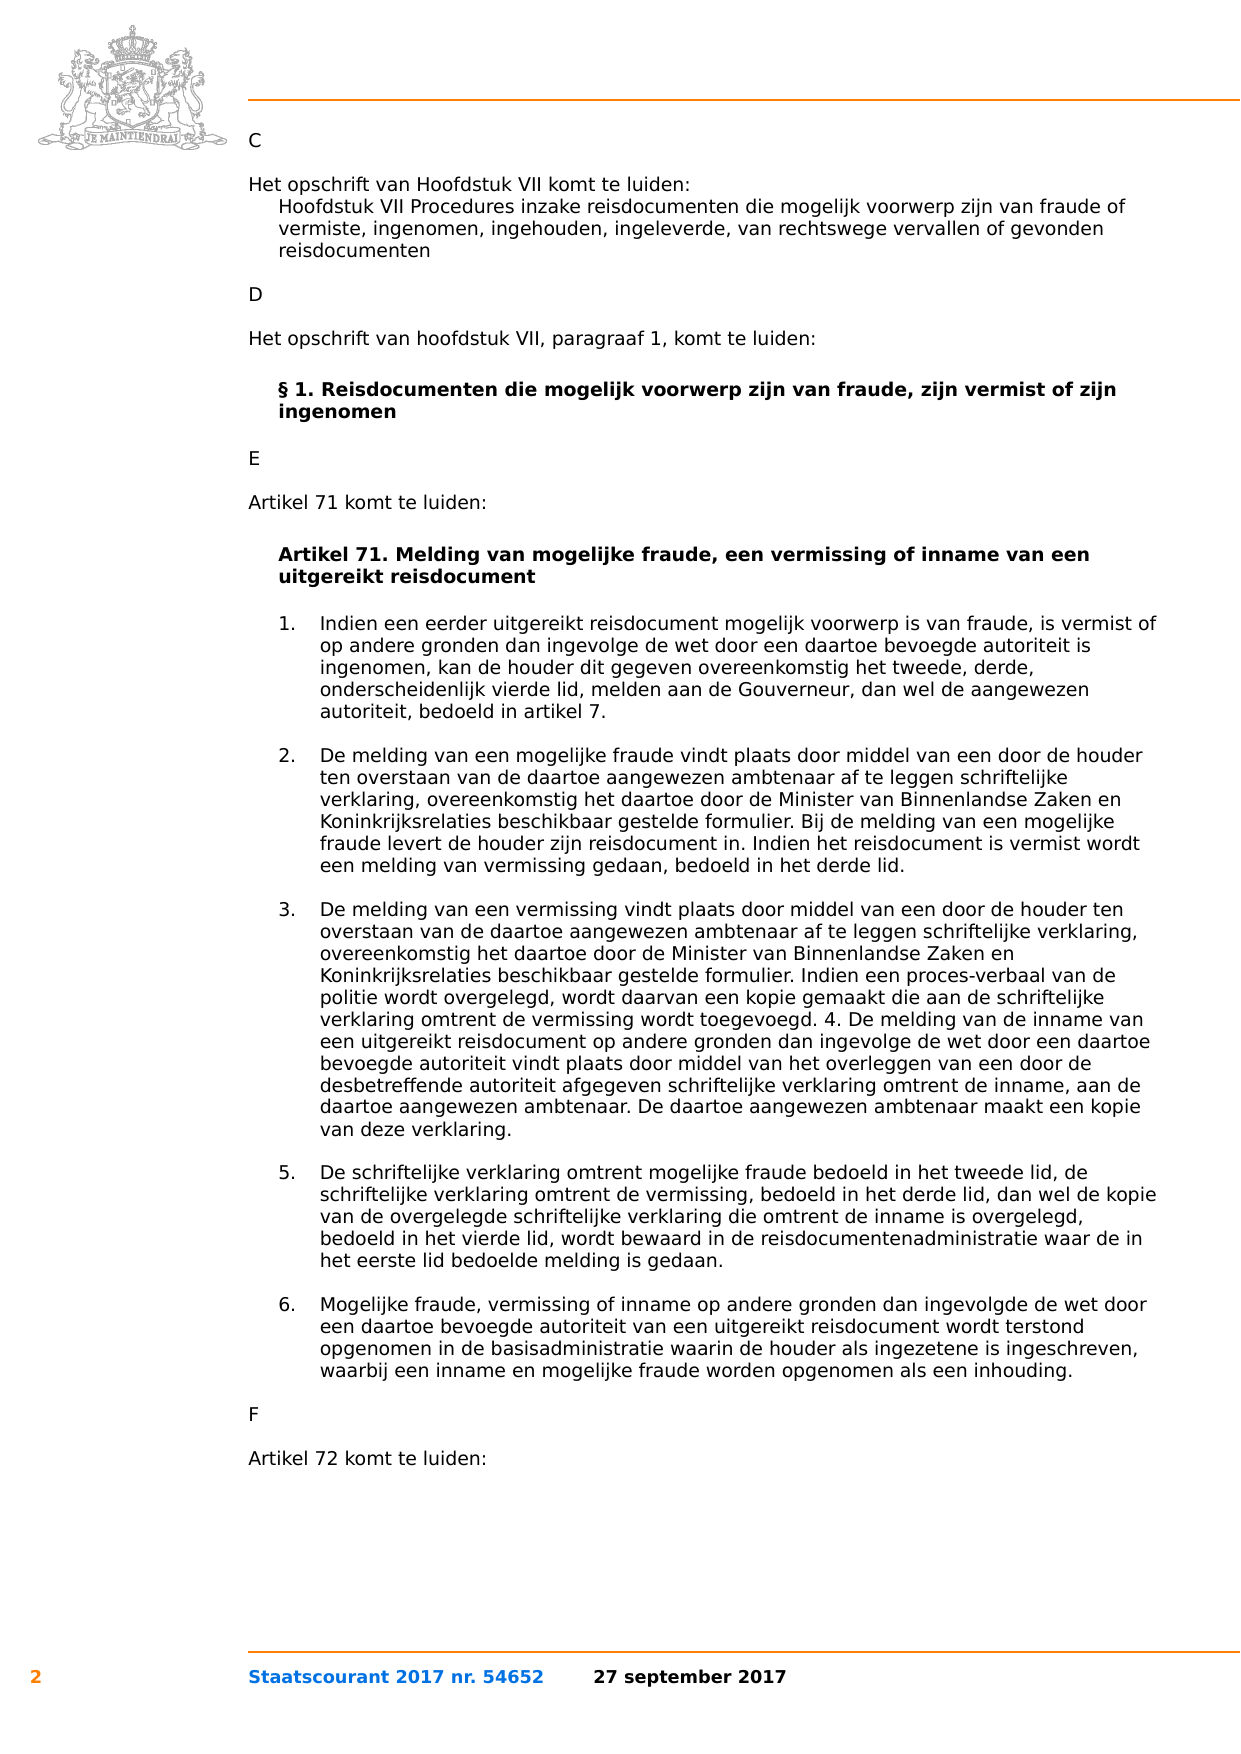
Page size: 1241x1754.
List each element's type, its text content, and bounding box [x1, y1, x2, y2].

text Artikel 71 komt te luiden: [248, 492, 1163, 514]
text 5. De schriftelijke verklaring omtrent mogelijke fraude bedoeld in het tweede lid, de schriftelijke verklaring omtrent de vermissing, bedoeld in het derde lid, dan wel de kopie van de overgelegde schriftelijke verklaring die omtrent de inname is overgelegd, bedoeld in het vierde lid, wordt bewaard in de reisdocumentenadministratie waar de in het eerste lid bedoelde melding is gedaan. [278, 1162, 1163, 1272]
text Hoofdstuk VII Procedures inzake reisdocumenten die mogelijk voorwerp zijn van fraude of vermiste, ingenomen, ingehouden, ingeleverde, van rechtswege vervallen of gevonden reisdocumenten [278, 196, 1163, 262]
subtitle § 1. Reisdocumenten die mogelijk voorwerp zijn van fraude, zijn vermist of zijn ingenomen [278, 379, 1163, 423]
text F [248, 1404, 1163, 1426]
subtitle Artikel 71. Melding van mogelijke fraude, een vermissing of inname van een uitgereikt reisdocument [278, 544, 1163, 588]
text 3. De melding van een vermissing vindt plaats door middel van een door de houder ten overstaan van de daartoe aangewezen ambtenaar af te leggen schriftelijke verklaring, overeenkomstig het daartoe door de Minister van Binnenlandse Zaken en Koninkrijksrelaties beschikbaar gestelde formulier. Indien een proces-verbaal van de politie wordt overgelegd, wordt daarvan een kopie gemaakt die aan de schriftelijke verklaring omtrent de vermissing wordt toegevoegd. 4. De melding van de inname van een uitgereikt reisdocument op andere gronden dan ingevolge de wet door een daartoe bevoegde autoriteit vindt plaats door middel van het overleggen van een door de desbetreffende autoriteit afgegeven schriftelijke verklaring omtrent de inname, aan de daartoe aangewezen ambtenaar. De daartoe aangewezen ambtenaar maakt een kopie van deze verklaring. [278, 899, 1163, 1140]
text Het opschrift van Hoofdstuk VII komt te luiden: [248, 174, 1163, 196]
text 1. Indien een eerder uitgereikt reisdocument mogelijk voorwerp is van fraude, is vermist of op andere gronden dan ingevolge de wet door een daartoe bevoegde autoriteit is ingenomen, kan de houder dit gegeven overeenkomstig het tweede, derde, onderscheidenlijk vierde lid, melden aan de Gouverneur, dan wel de aangewezen autoriteit, bedoeld in artikel 7. [278, 613, 1163, 723]
picture [38, 25, 227, 150]
text Artikel 72 komt te luiden: [248, 1448, 1163, 1470]
text D [248, 283, 1163, 306]
text 2. De melding van een mogelijke fraude vindt plaats door middel van een door de houder ten overstaan van de daartoe aangewezen ambtenaar af te leggen schriftelijke verklaring, overeenkomstig het daartoe door de Minister van Binnenlandse Zaken en Koninkrijksrelaties beschikbaar gestelde formulier. Bij de melding van een mogelijke fraude levert de houder zijn reisdocument in. Indien het reisdocument is vermist wordt een melding van vermissing gedaan, bedoeld in het derde lid. [278, 745, 1163, 877]
text 6. Mogelijke fraude, vermissing of inname op andere gronden dan ingevolgde de wet door een daartoe bevoegde autoriteit van een uitgereikt reisdocument wordt terstond opgenomen in de basisadministratie waarin de houder als ingezetene is ingeschreven, waarbij een inname en mogelijke fraude worden opgenomen als een inhouding. [278, 1294, 1163, 1382]
text C [248, 130, 1163, 152]
text E [248, 448, 1163, 470]
text Het opschrift van hoofdstuk VII, paragraaf 1, komt te luiden: [248, 327, 1163, 349]
